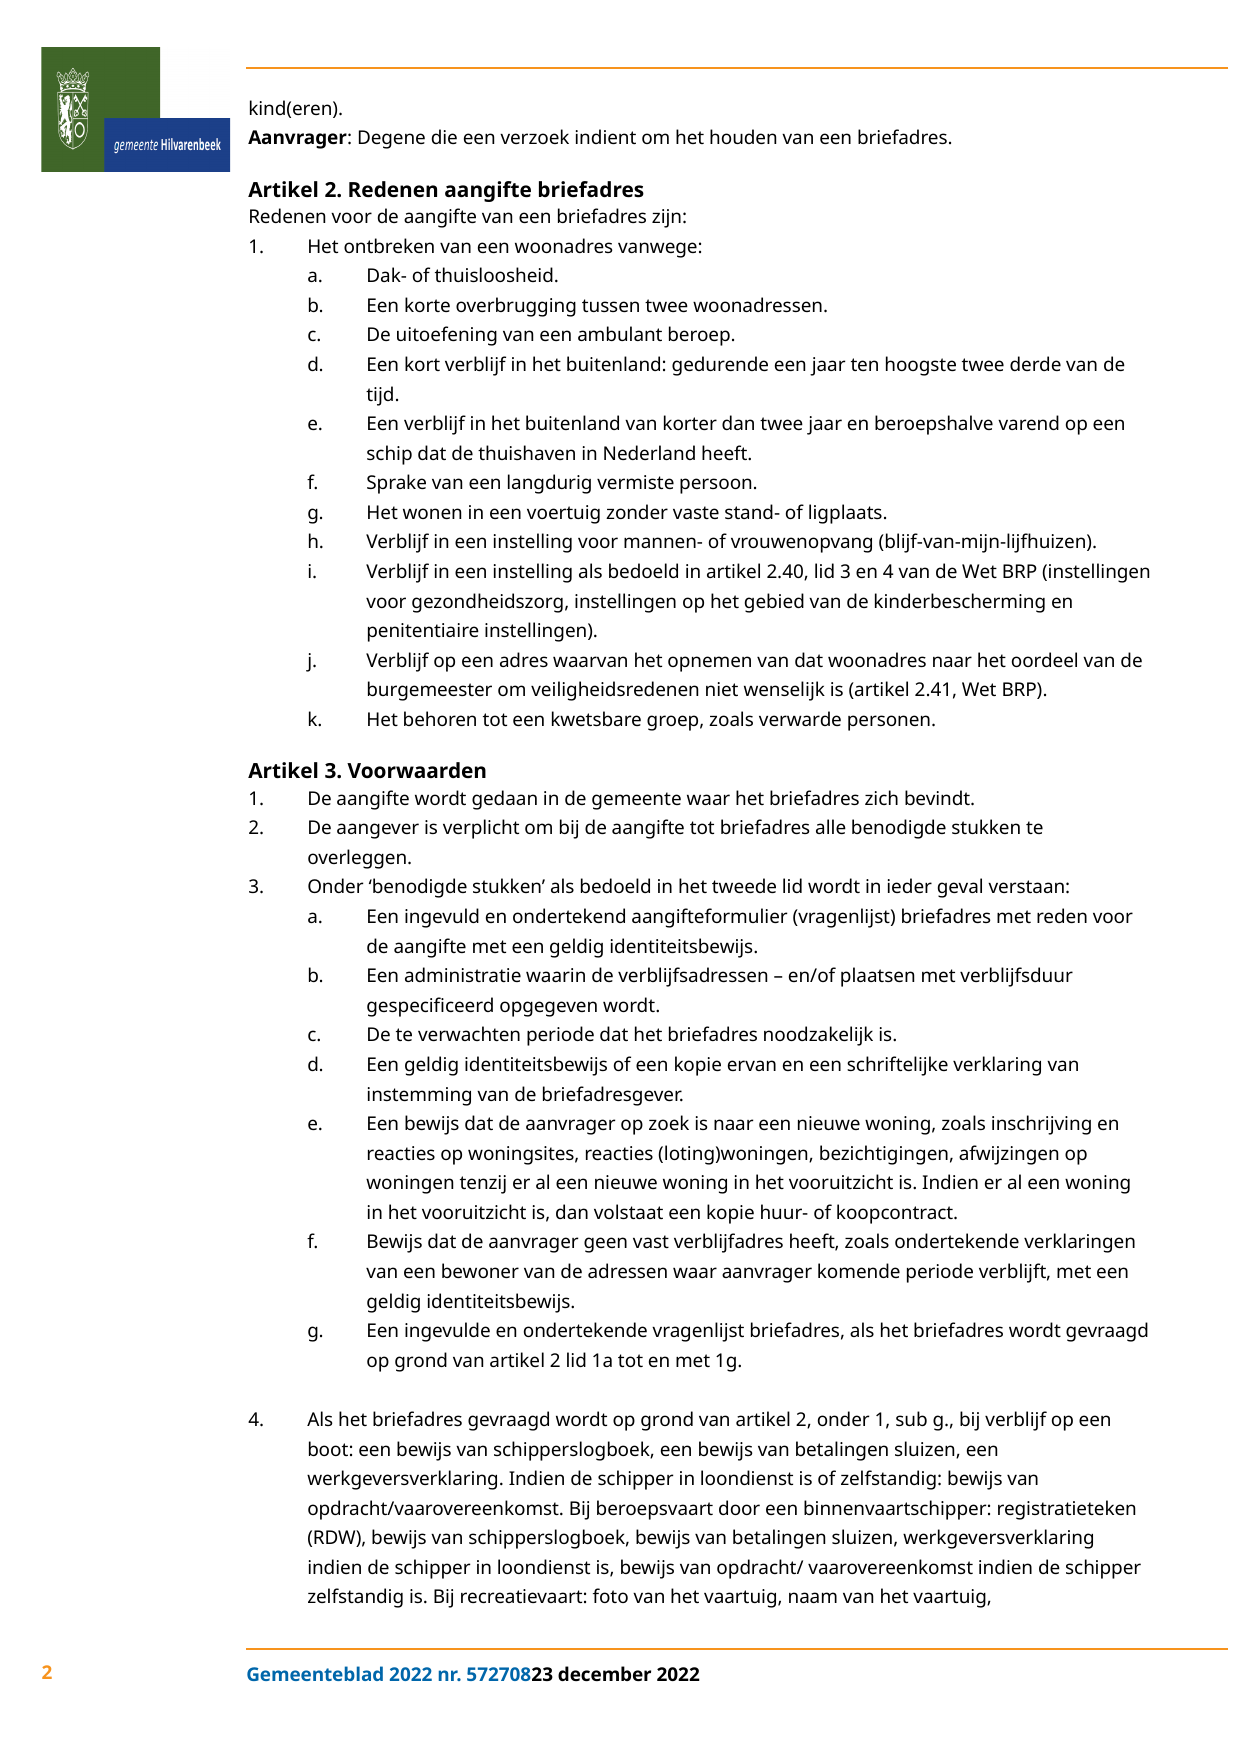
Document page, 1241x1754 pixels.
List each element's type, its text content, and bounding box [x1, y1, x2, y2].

list Een verblijf in het buitenland van korter dan twee jaar en beroepshalve varend op een schip dat de thuishaven in Nederland heeft. [307, 410, 1152, 466]
list Het behoren tot een kwetsbare groep, zoals verwarde personen. [307, 706, 1152, 732]
list De te verwachten periode dat het briefadres noodzakelijk is. [307, 1022, 1152, 1047]
text Artikel 3. Voorwaarden [248, 757, 1152, 785]
list Het ontbreken van een woonadres vanwege: [248, 233, 1152, 258]
list Een ingevulde en ondertekende vragenlijst briefadres, als het briefadres wordt gevraagd op grond van artikel 2 lid 1a tot en met 1g. [307, 1317, 1152, 1373]
list Verblijf in een instelling voor mannen- of vrouwenopvang (blijf-van-mijn-lijfhuizen). [307, 529, 1152, 554]
list Een korte overbrugging tussen twee woonadressen. [307, 292, 1152, 318]
text kind(eren). [248, 95, 1152, 121]
list Bewijs dat de aanvrager geen vast verblijfadres heeft, zoals ondertekende verklaringen van een bewoner van de adressen waar aanvrager komende periode verblijft, met een geldig identiteitsbewijs. [307, 1229, 1152, 1314]
text Redenen voor de aangifte van een briefadres zijn: [248, 203, 1152, 229]
list Als het briefadres gevraagd wordt op grond van artikel 2, onder 1, sub g., bij verblijf op een boot: een bewijs van schipperslogboek, een bewijs van betalingen sluizen, een werkgeversverklaring. Indien de schipper in loondienst is of zelfstandig: bewijs van opdracht/vaarovereenkomst. Bij beroepsvaart door een binnenvaartschipper: registratieteken (RDW), bewijs van schipperslogboek, bewijs van betalingen sluizen, werkgeversverklaring indien de schipper in loondienst is, bewijs van opdracht/ vaarovereenkomst indien de schipper zelfstandig is. Bij recreatievaart: foto van het vaartuig, naam van het vaartuig, [248, 1406, 1152, 1609]
list Verblijf in een instelling als bedoeld in artikel 2.40, lid 3 en 4 van de Wet BRP (instellingen voor gezondheidszorg, instellingen op het gebied van de kinderbescherming en penitentiaire instellingen). [307, 558, 1152, 643]
list De aangever is verplicht om bij de aangifte tot briefadres alle benodigde stukken te overleggen. [248, 814, 1152, 870]
text Aanvrager: Degene die een verzoek indient om het houden van een briefadres. [248, 124, 1152, 150]
list Onder ‘benodigde stukken’ als bedoeld in het tweede lid wordt in ieder geval verstaan: [248, 874, 1152, 899]
list Verblijf op een adres waarvan het opnemen van dat woonadres naar het oordeel van de burgemeester om veiligheidsredenen niet wenselijk is (artikel 2.41, Wet BRP). [307, 647, 1152, 702]
list Het wonen in een voertuig zonder vaste stand- of ligplaats. [307, 499, 1152, 525]
list Een bewijs dat de aanvrager op zoek is naar een nieuwe woning, zoals inschrijving en reacties op woningsites, reacties (loting)woningen, bezichtigingen, afwijzingen op woningen tenzij er al een nieuwe woning in het vooruitzicht is. Indien er al een woning in het vooruitzicht is, dan volstaat een kopie huur- of koopcontract. [307, 1110, 1152, 1225]
text Artikel 2. Redenen aangifte briefadres [248, 175, 1152, 203]
picture [41, 47, 231, 172]
list Een geldig identiteitsbewijs of een kopie ervan en een schriftelijke verklaring van instemming van de briefadresgever. [307, 1051, 1152, 1107]
list Een ingevuld en ondertekend aangifteformulier (vragenlijst) briefadres met reden voor de aangifte met een geldig identiteitsbewijs. [307, 903, 1152, 959]
list De aangifte wordt gedaan in de gemeente waar het briefadres zich bevindt. [248, 785, 1152, 811]
list Een kort verblijf in het buitenland: gedurende een jaar ten hoogste twee derde van de tijd. [307, 351, 1152, 406]
list Dak- of thuisloosheid. [307, 262, 1152, 288]
list Sprake van een langdurig vermiste persoon. [307, 469, 1152, 495]
list De uitoefening van een ambulant beroep. [307, 322, 1152, 347]
list Een administratie waarin de verblijfsadressen – en/of plaatsen met verblijfsduur gespecificeerd opgegeven wordt. [307, 962, 1152, 1018]
